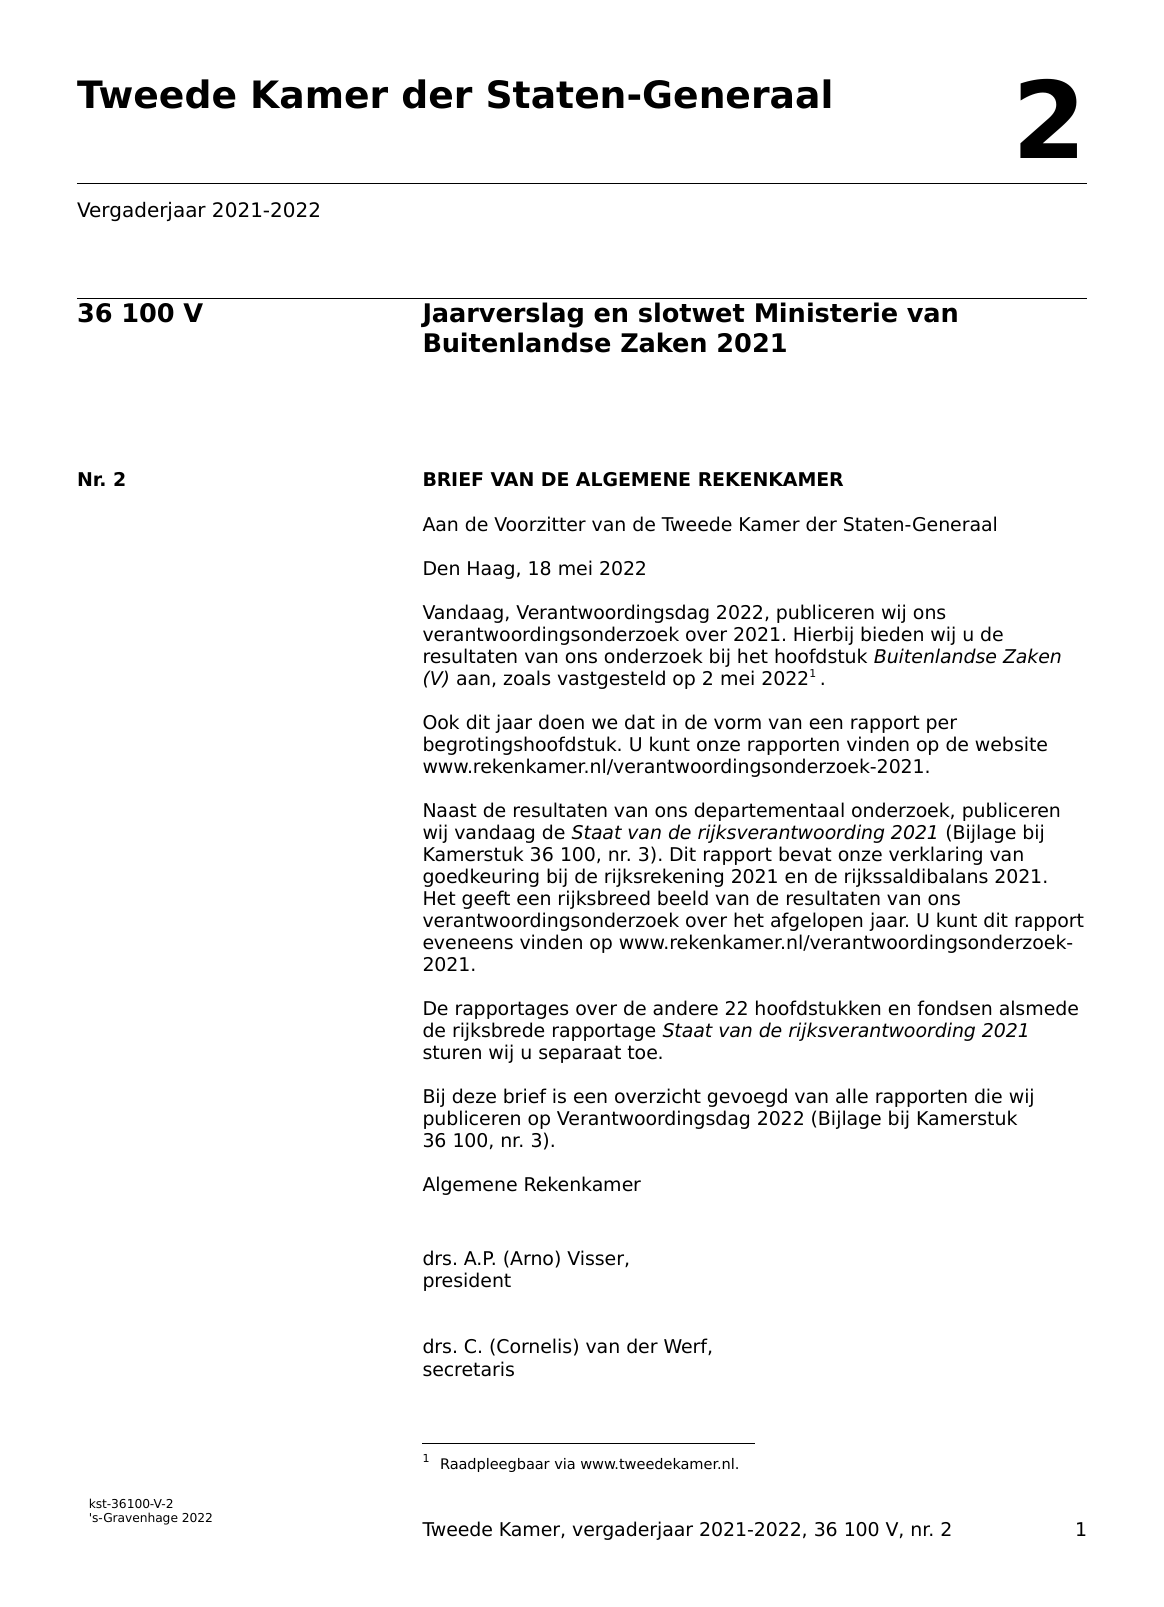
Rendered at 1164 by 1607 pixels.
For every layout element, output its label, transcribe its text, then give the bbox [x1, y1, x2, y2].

text Naast de resultaten van ons departementaal onderzoek, publiceren wij vandaag de Staat van de rijksverantwoording 2021 (Bijlage bij Kamerstuk 36 100, nr. 3). Dit rapport bevat onze verklaring van goedkeuring bij de rijksrekening 2021 en de rijkssaldibalans 2021. Het geeft een rijksbreed beeld van de resultaten van ons verantwoordingsonderzoek over het afgelopen jaar. U kunt dit rapport eveneens vinden op www.rekenkamer.nl/verantwoordingsonderzoek-2021. [422, 800, 1087, 976]
text drs. C. (Cornelis) van der Werf, secretaris [422, 1314, 1087, 1380]
text Raadpleegbaar via www.tweedekamer.nl. [422, 1452, 1087, 1474]
text Algemene Rekenkamer [422, 1174, 1087, 1196]
text drs. A.P. (Arno) Visser, president [422, 1226, 1087, 1292]
table_header Tweede Kamer der Staten-Generaal [77, 59, 886, 183]
text 's-Gravenhage 2022 [88, 1511, 323, 1525]
text Vandaag, Verantwoordingsdag 2022, publiceren wij ons verantwoordingsonderzoek over 2021. Hierbij bieden wij u de resultaten van ons onderzoek bij het hoofdstuk Buitenlandse Zaken (V) aan, zoals vastgesteld op 2 mei 2022. [422, 602, 1087, 690]
table_cell Vergaderjaar 2021-2022 [77, 184, 1087, 298]
text Aan de Voorzitter van de Tweede Kamer der Staten-Generaal [422, 513, 1087, 536]
text Den Haag, 18 mei 2022 [422, 558, 1087, 580]
subtitle Nr. 2 BRIEF VAN DE ALGEMENE REKENKAMER [77, 469, 1087, 491]
text De rapportages over de andere 22 hoofdstukken en fondsen alsmede de rijksbrede rapportage Staat van de rijksverantwoording 2021 sturen wij u separaat toe. [422, 998, 1087, 1064]
table_header 2 [886, 59, 1087, 183]
text Bij deze brief is een overzicht gevoegd van alle rapporten die wij publiceren op Verantwoordingsdag 2022 (Bijlage bij Kamerstuk 36 100, nr. 3). [422, 1086, 1087, 1152]
text Ook dit jaar doen we dat in de vorm van een rapport per begrotingshoofdstuk. U kunt onze rapporten vinden op de website www.rekenkamer.nl/verantwoordingsonderzoek-2021. [422, 712, 1087, 778]
text kst-36100-V-2 [88, 1497, 323, 1511]
subtitle 36 100 V Jaarverslag en slotwet Ministerie van Buitenlandse Zaken 2021 [77, 299, 1087, 358]
